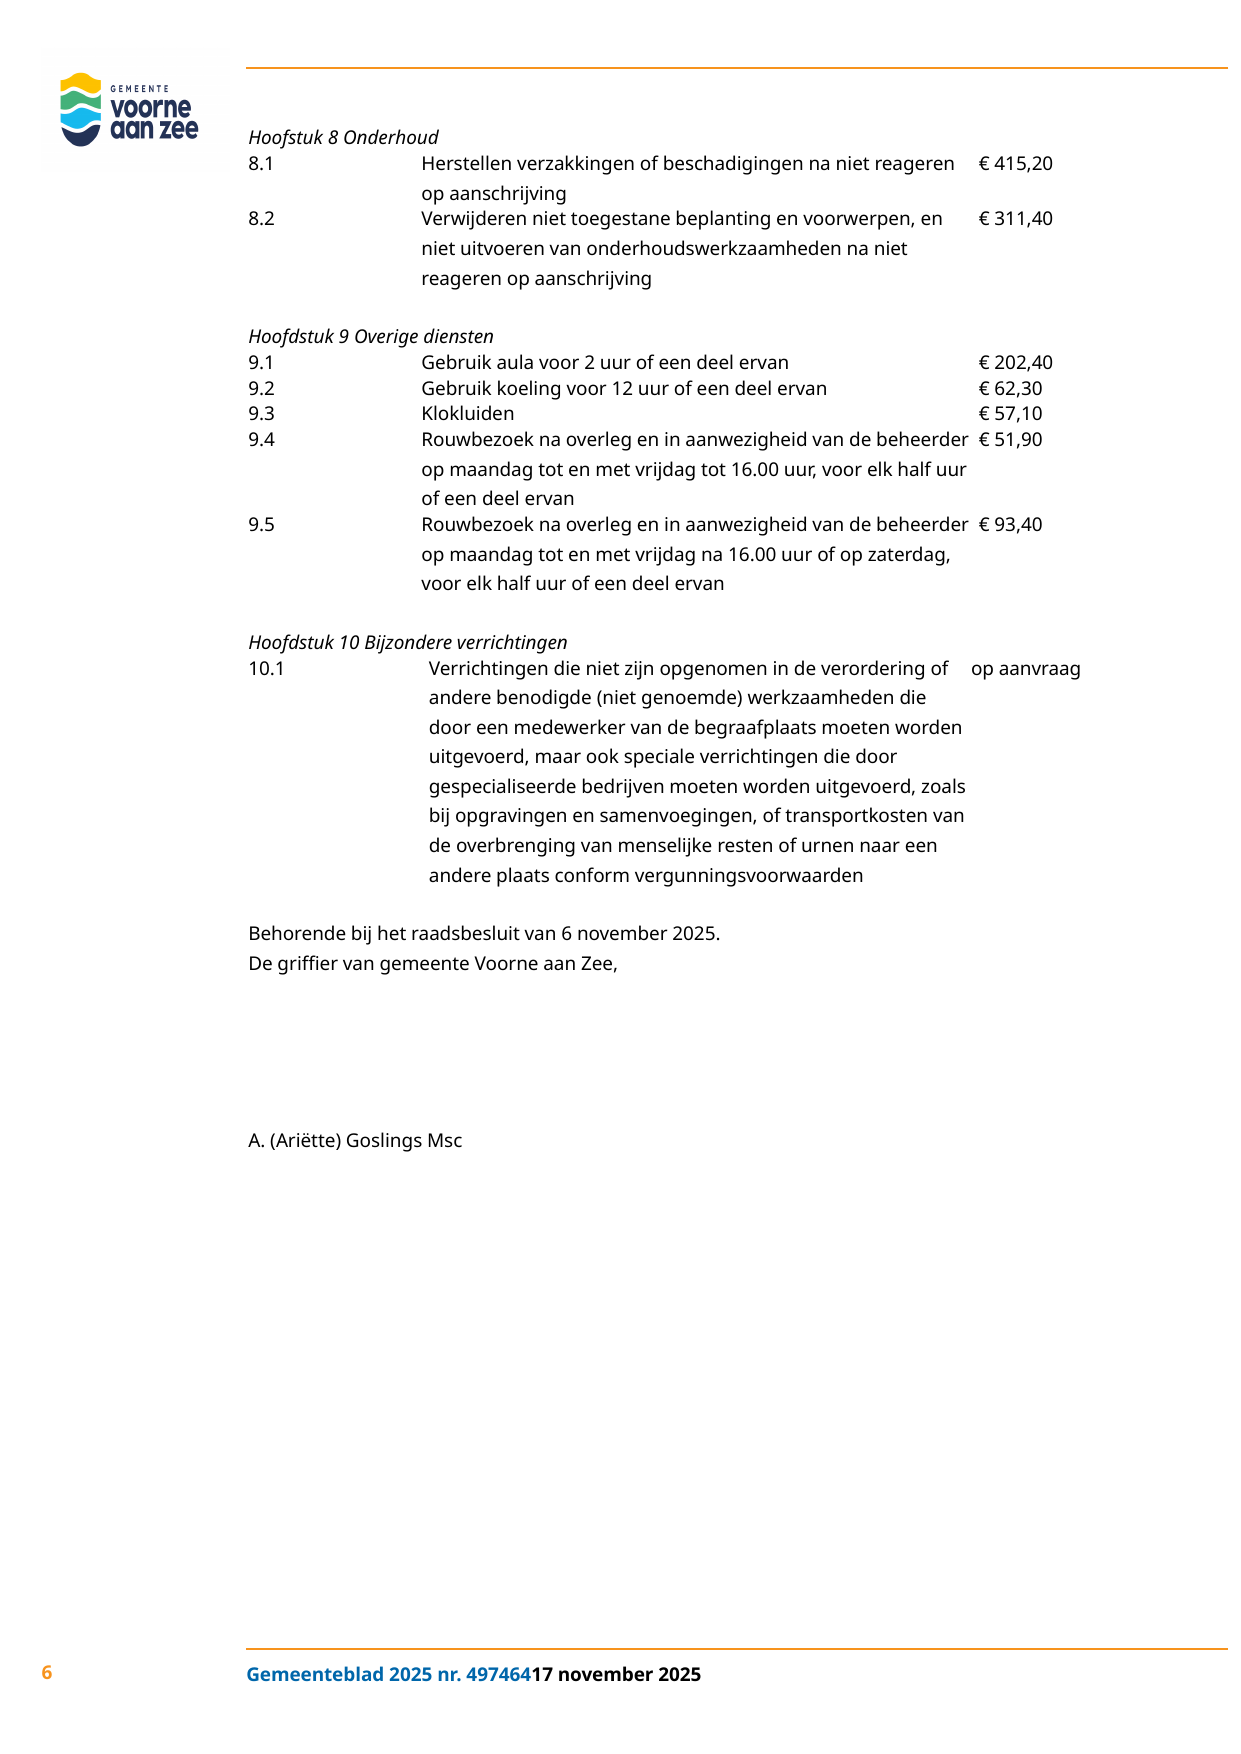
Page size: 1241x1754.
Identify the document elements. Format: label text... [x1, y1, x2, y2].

table_header Hoofstuk 8 Onderhoud [248, 125, 1152, 150]
table_cell € 311,40 [979, 206, 1152, 290]
table_cell Herstellen verzakkingen of beschadigingen na niet reageren op aanschrijving [421, 150, 978, 206]
table_cell € 57,10 [979, 401, 1152, 426]
table_cell 8.1 [248, 150, 421, 206]
table_cell Klokluiden [421, 401, 978, 426]
table_cell 10.1 [248, 655, 429, 887]
table_cell Verrichtingen die niet zijn opgenomen in de verordering of andere benodigde (niet genoemde) werkzaamheden die door een medewerker van de begraafplaats moeten worden uitgevoerd, maar ook speciale verrichtingen die door gespecialiseerde bedrijven moeten worden uitgevoerd, zoals bij opgravingen en samenvoegingen, of transportkosten van de overbrenging van menselijke resten of urnen naar een andere plaats conform vergunningsvoorwaarden [429, 655, 971, 887]
table_cell 9.4 [248, 426, 421, 511]
text De griffier van gemeente Voorne aan Zee, [248, 950, 1152, 976]
table_cell € 415,20 [979, 150, 1152, 206]
text Behorende bij het raadsbesluit van 6 november 2025. [248, 920, 1152, 946]
table_cell Gebruik koeling voor 12 uur of een deel ervan [421, 375, 978, 401]
table_cell € 51,90 [979, 426, 1152, 511]
table_header Hoofdstuk 10 Bijzondere verrichtingen [248, 629, 1152, 655]
table_cell 9.2 [248, 375, 421, 401]
picture [41, 47, 231, 172]
table_cell Gebruik aula voor 2 uur of een deel ervan [421, 349, 978, 375]
table_cell Rouwbezoek na overleg en in aanwezigheid van de beheerder op maandag tot en met vrijdag na 16.00 uur of op zaterdag, voor elk half uur of een deel ervan [421, 511, 978, 596]
table_header Hoofdstuk 9 Overige diensten [248, 323, 1152, 349]
table_cell 8.2 [248, 206, 421, 290]
table_cell op aanvraag [971, 655, 1152, 887]
table_cell € 62,30 [979, 375, 1152, 401]
table_cell Rouwbezoek na overleg en in aanwezigheid van de beheerder op maandag tot en met vrijdag tot 16.00 uur, voor elk half uur of een deel ervan [421, 426, 978, 511]
text A. (Ariëtte) Goslings Msc [248, 1127, 1152, 1153]
table_cell 9.1 [248, 349, 421, 375]
table_cell 9.3 [248, 401, 421, 426]
table_cell € 202,40 [979, 349, 1152, 375]
table_cell € 93,40 [979, 511, 1152, 596]
table_cell Verwijderen niet toegestane beplanting en voorwerpen, en niet uitvoeren van onderhoudswerkzaamheden na niet reageren op aanschrijving [421, 206, 978, 290]
table_cell 9.5 [248, 511, 421, 596]
